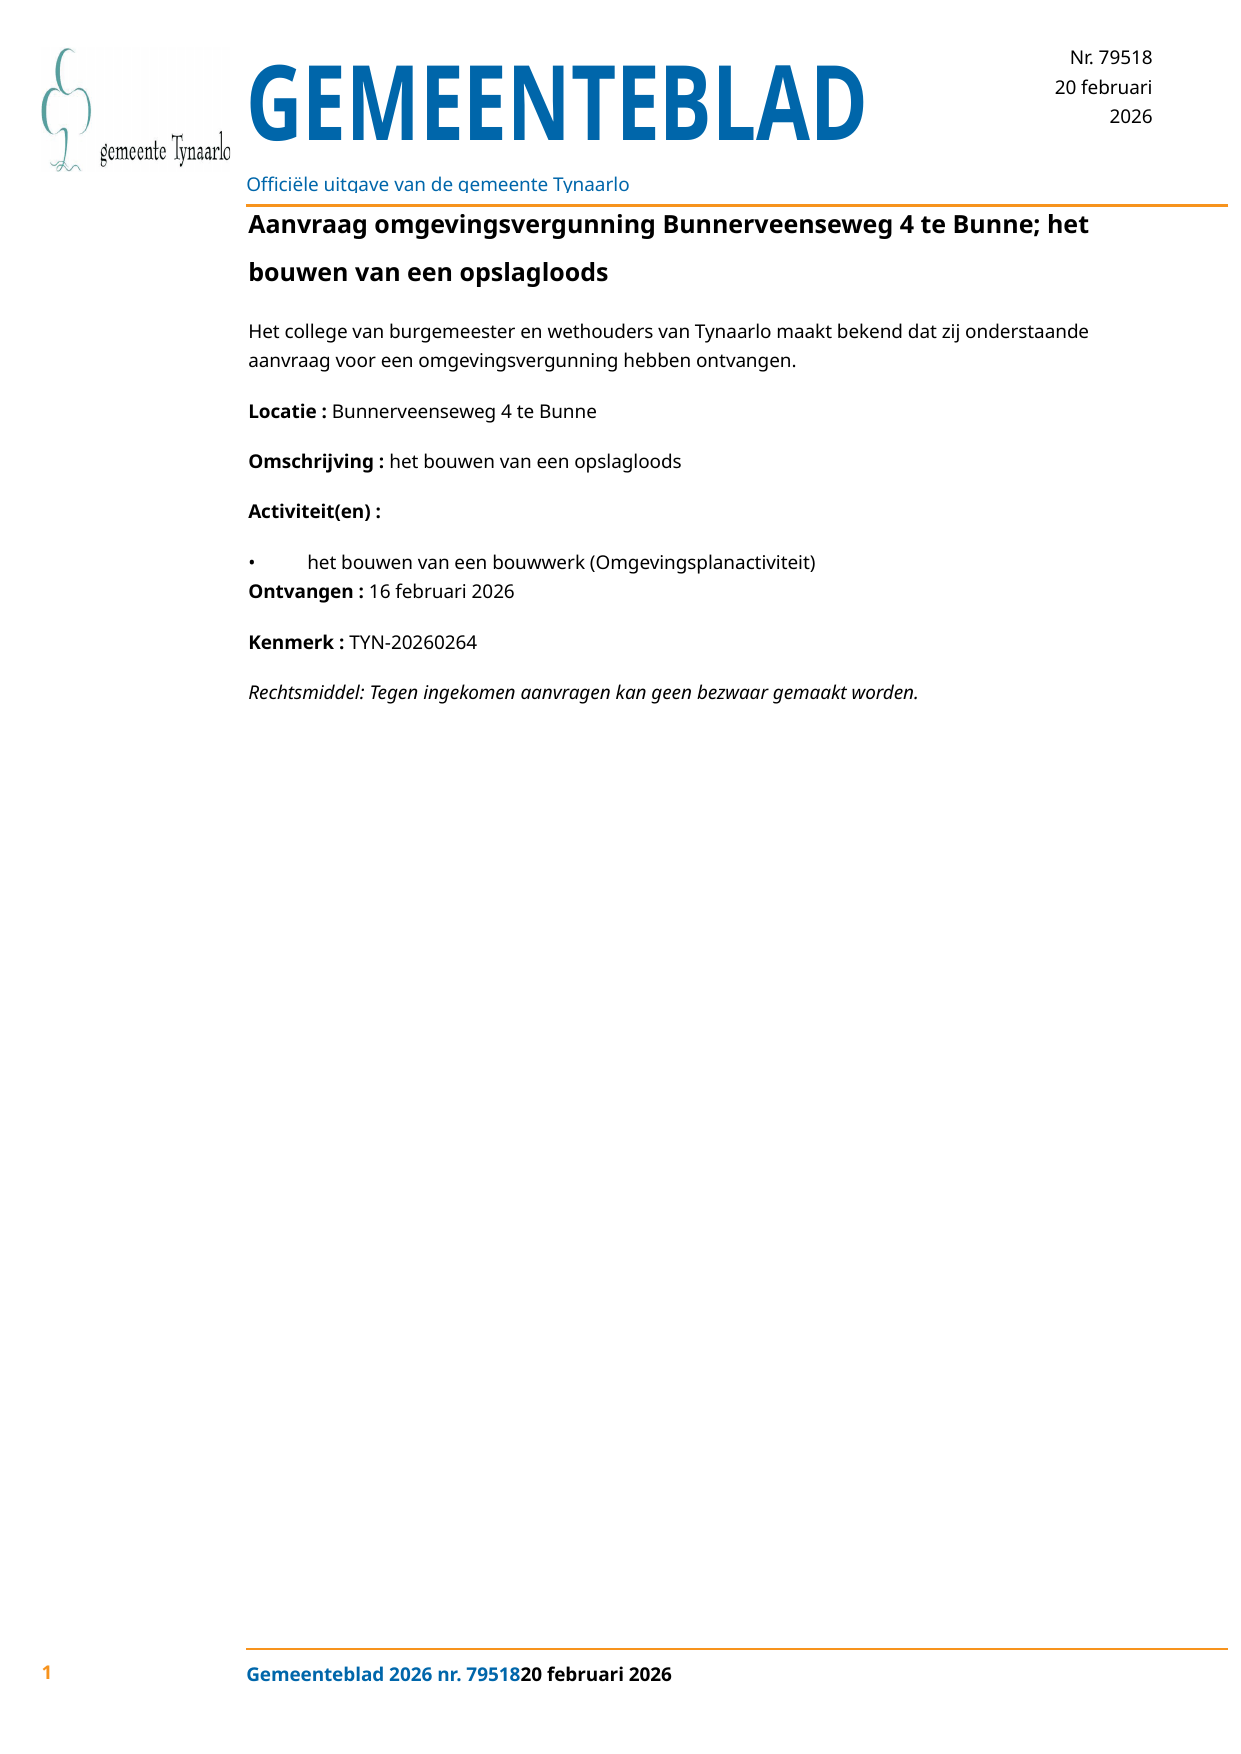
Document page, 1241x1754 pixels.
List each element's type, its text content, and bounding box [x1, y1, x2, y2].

text Ontvangen : 16 februari 2026 [248, 579, 1152, 604]
text Aanvraag omgevingsvergunning Bunnerveenseweg 4 te Bunne; het bouwen van een opslagloods [248, 207, 1152, 288]
text Locatie : Bunnerveenseweg 4 te Bunne [248, 398, 1152, 424]
list het bouwen van een bouwwerk (Omgevingsplanactiviteit) [248, 549, 1152, 575]
text Kenmerk : TYN-20260264 [248, 629, 1152, 655]
text Activiteit(en) : [248, 499, 1152, 524]
text Omschrijving : het bouwen van een opslagloods [248, 448, 1152, 474]
text Het college van burgemeester en wethouders van Tynaarlo maakt bekend dat zij onderstaande aanvraag voor een omgevingsvergunning hebben ontvangen. [248, 318, 1152, 373]
picture [41, 47, 231, 172]
text Rechtsmiddel: Tegen ingekomen aanvragen kan geen bezwaar gemaakt worden. [248, 679, 1152, 705]
